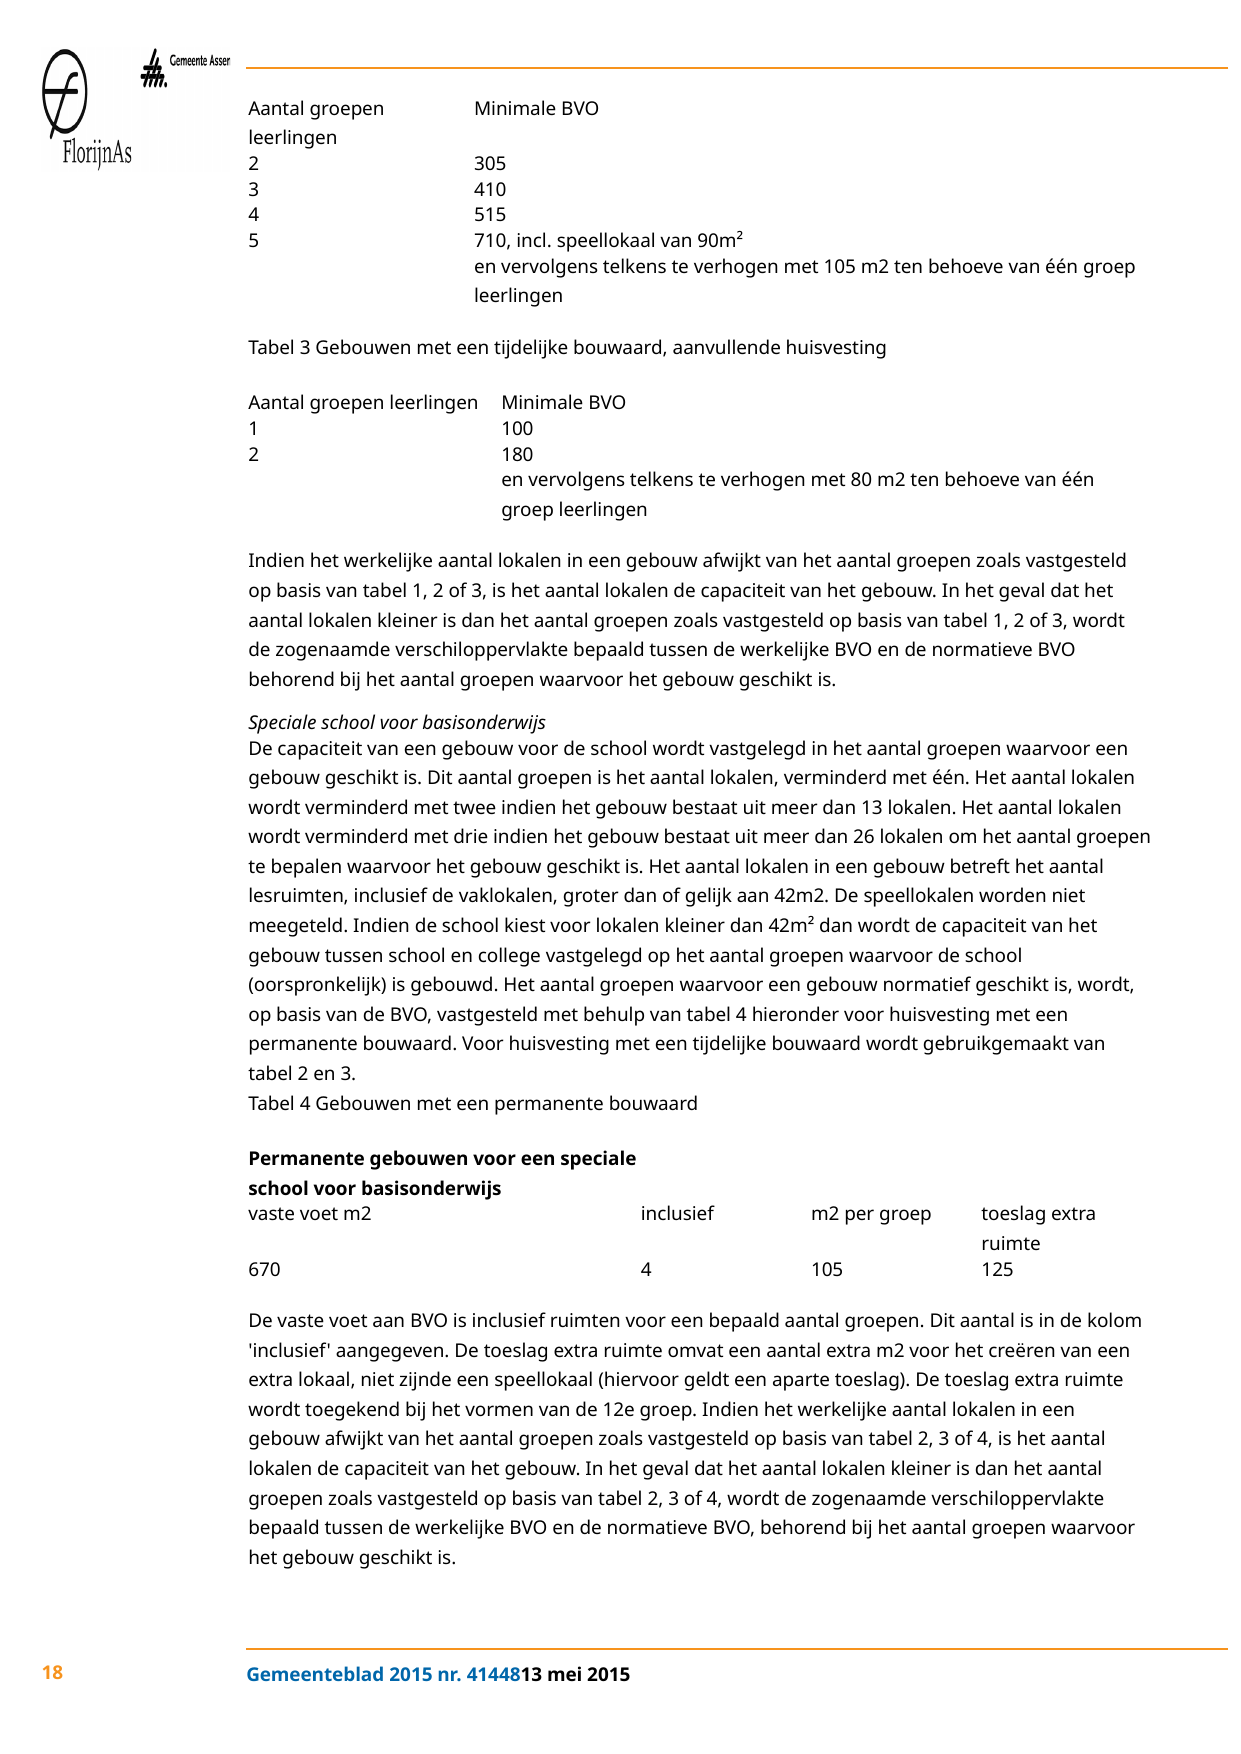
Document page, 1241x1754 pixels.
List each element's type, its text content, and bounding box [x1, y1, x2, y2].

text De vaste voet aan BVO is inclusief ruimten voor een bepaald aantal groepen. Dit aantal is in de kolom 'inclusief' aangegeven. De toeslag extra ruimte omvat een aantal extra m2 voor het creëren van een extra lokaal, niet zijnde een speellokaal (hiervoor geldt een aparte toeslag). De toeslag extra ruimte wordt toegekend bij het vormen van de 12e groep. Indien het werkelijke aantal lokalen in een gebouw afwijkt van het aantal groepen zoals vastgesteld op basis van tabel 2, 3 of 4, is het aantal lokalen de capaciteit van het gebouw. In het geval dat het aantal lokalen kleiner is dan het aantal groepen zoals vastgesteld op basis van tabel 2, 3 of 4, wordt de zogenaamde verschiloppervlakte bepaald tussen de werkelijke BVO en de normatieve BVO, behorend bij het aantal groepen waarvoor het gebouw geschikt is. [248, 1307, 1152, 1569]
table_cell 3 [248, 176, 474, 202]
table_cell toeslag extra ruimte [981, 1200, 1152, 1256]
table_header Minimale BVO [474, 95, 1152, 150]
table_cell 2 [248, 441, 501, 467]
table_cell 2 [248, 150, 474, 176]
text Tabel 3 Gebouwen met een tijdelijke bouwaard, aanvullende huisvesting [248, 334, 1152, 360]
table_cell 4 [641, 1256, 811, 1281]
table_cell inclusief [641, 1200, 811, 1256]
table_cell 410 [474, 176, 1152, 202]
table_cell 180 [501, 441, 1152, 467]
table_cell 670 [248, 1256, 641, 1281]
table_cell 105 [811, 1256, 981, 1281]
table_cell 1 [248, 415, 501, 441]
text De capaciteit van een gebouw voor de school wordt vastgelegd in het aantal groepen waarvoor een gebouw geschikt is. Dit aantal groepen is het aantal lokalen, verminderd met één. Het aantal lokalen wordt verminderd met twee indien het gebouw bestaat uit meer dan 13 lokalen. Het aantal lokalen wordt verminderd met drie indien het gebouw bestaat uit meer dan 26 lokalen om het aantal groepen te bepalen waarvoor het gebouw geschikt is. Het aantal lokalen in een gebouw betreft het aantal lesruimten, inclusief de vaklokalen, groter dan of gelijk aan 42m2. De speellokalen worden niet meegeteld. Indien de school kiest voor lokalen kleiner dan 42m² dan wordt de capaciteit van het gebouw tussen school en college vastgelegd op het aantal groepen waarvoor de school (oorspronkelijk) is gebouwd. Het aantal groepen waarvoor een gebouw normatief geschikt is, wordt, op basis van de BVO, vastgesteld met behulp van tabel 4 hieronder voor huisvesting met een permanente bouwaard. Voor huisvesting met een tijdelijke bouwaard wordt gebruikgemaakt van tabel 2 en 3. [248, 735, 1152, 1086]
table_cell 5 [248, 227, 474, 253]
table_cell vaste voet m2 [248, 1200, 641, 1256]
table_cell [248, 467, 501, 522]
table_cell 4 [248, 202, 474, 227]
table_cell m2 per groep [811, 1200, 981, 1256]
table_cell en vervolgens telkens te verhogen met 80 m2 ten behoeve van één groep leerlingen [501, 467, 1152, 522]
table_header Permanente gebouwen voor een speciale school voor basisonderwijs [248, 1145, 641, 1200]
table_header Aantal groepen leerlingen [248, 95, 474, 150]
picture [41, 47, 231, 172]
text Tabel 4 Gebouwen met een permanente bouwaard [248, 1090, 1152, 1116]
text Speciale school voor basisonderwijs [248, 709, 1152, 735]
table_cell 305 [474, 150, 1152, 176]
table_cell 710, incl. speellokaal van 90m² [474, 227, 1152, 253]
table_header Aantal groepen leerlingen [248, 389, 501, 415]
table_cell 100 [501, 415, 1152, 441]
table_cell [248, 253, 474, 308]
table_cell 515 [474, 202, 1152, 227]
table_cell 125 [981, 1256, 1152, 1281]
table_header Minimale BVO [501, 389, 1152, 415]
table_cell en vervolgens telkens te verhogen met 105 m2 ten behoeve van één groep leerlingen [474, 253, 1152, 308]
text Indien het werkelijke aantal lokalen in een gebouw afwijkt van het aantal groepen zoals vastgesteld op basis van tabel 1, 2 of 3, is het aantal lokalen de capaciteit van het gebouw. In het geval dat het aantal lokalen kleiner is dan het aantal groepen zoals vastgesteld op basis van tabel 1, 2 of 3, wordt de zogenaamde verschiloppervlakte bepaald tussen de werkelijke BVO en de normatieve BVO behorend bij het aantal groepen waarvoor het gebouw geschikt is. [248, 548, 1152, 692]
